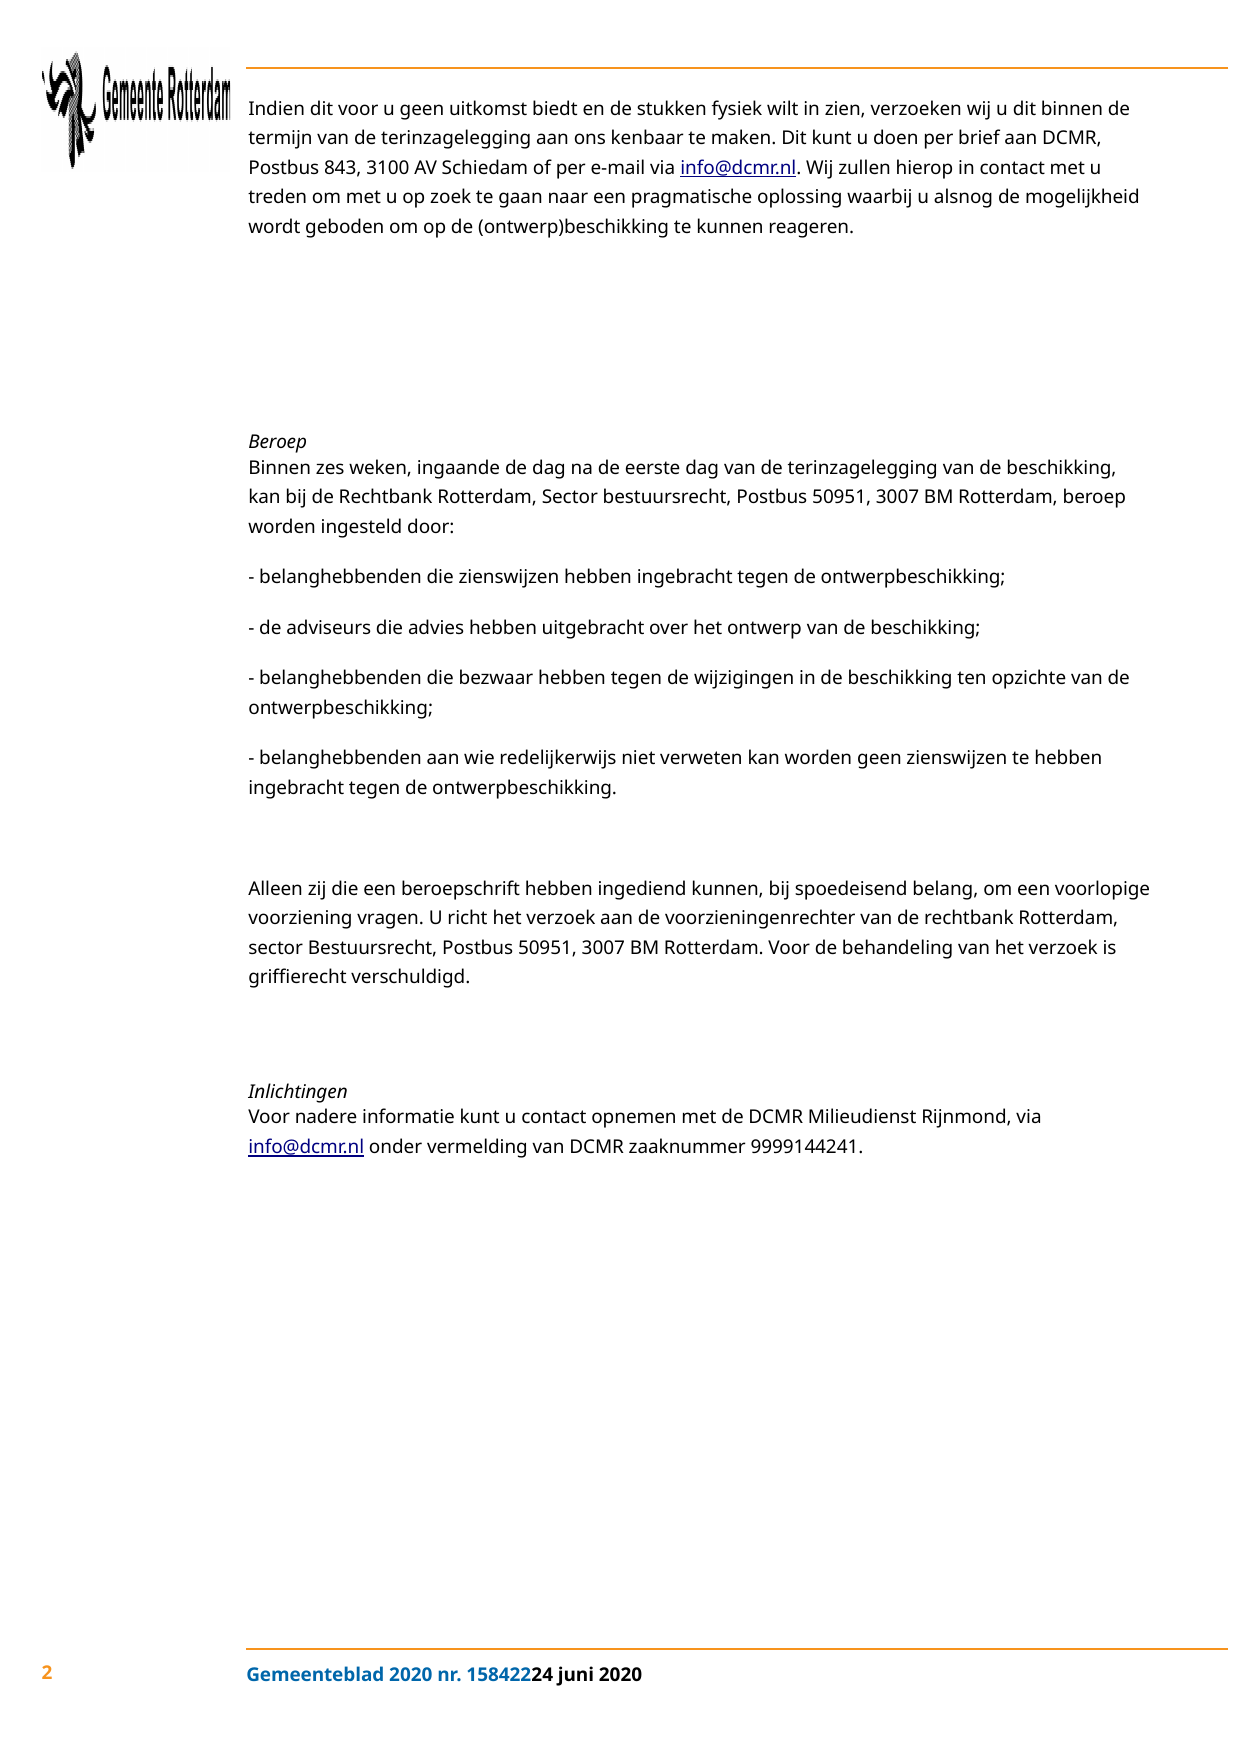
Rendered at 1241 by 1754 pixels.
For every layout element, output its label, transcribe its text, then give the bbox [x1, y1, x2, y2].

text - belanghebbenden aan wie redelijkerwijs niet verweten kan worden geen zienswijzen te hebben ingebracht tegen de ontwerpbeschikking. [248, 744, 1152, 800]
picture [41, 47, 231, 172]
text Binnen zes weken, ingaande de dag na de eerste dag van de terinzagelegging van de beschikking, kan bij de Rechtbank Rotterdam, Sector bestuursrecht, Postbus 50951, 3007 BM Rotterdam, beroep worden ingesteld door: [248, 454, 1152, 539]
text - de adviseurs die advies hebben uitgebracht over het ontwerp van de beschikking; [248, 614, 1152, 640]
text Indien dit voor u geen uitkomst biedt en de stukken fysiek wilt in zien, verzoeken wij u dit binnen de termijn van de terinzagelegging aan ons kenbaar te maken. Dit kunt u doen per brief aan DCMR, Postbus 843, 3100 AV Schiedam of per e-mail via info@dcmr.nl. Wij zullen hierop in contact met u treden om met u op zoek te gaan naar een pragmatische oplossing waarbij u alsnog de mogelijkheid wordt geboden om op de (ontwerp)beschikking te kunnen reageren. [248, 95, 1152, 239]
text - belanghebbenden die zienswijzen hebben ingebracht tegen de ontwerpbeschikking; [248, 564, 1152, 589]
text Inlichtingen [248, 1078, 1152, 1104]
text Voor nadere informatie kunt u contact opnemen met de DCMR Milieudienst Rijnmond, via info@dcmr.nl onder vermelding van DCMR zaaknummer 9999144241. [248, 1104, 1152, 1159]
text Alleen zij die een beroepschrift hebben ingediend kunnen, bij spoedeisend belang, om een voorlopige voorziening vragen. U richt het verzoek aan de voorzieningenrechter van de rechtbank Rotterdam, sector Bestuursrecht, Postbus 50951, 3007 BM Rotterdam. Voor de behandeling van het verzoek is griffierecht verschuldigd. [248, 875, 1152, 989]
text - belanghebbenden die bezwaar hebben tegen de wijzigingen in de beschikking ten opzichte van de ontwerpbeschikking; [248, 664, 1152, 720]
text Beroep [248, 428, 1152, 454]
